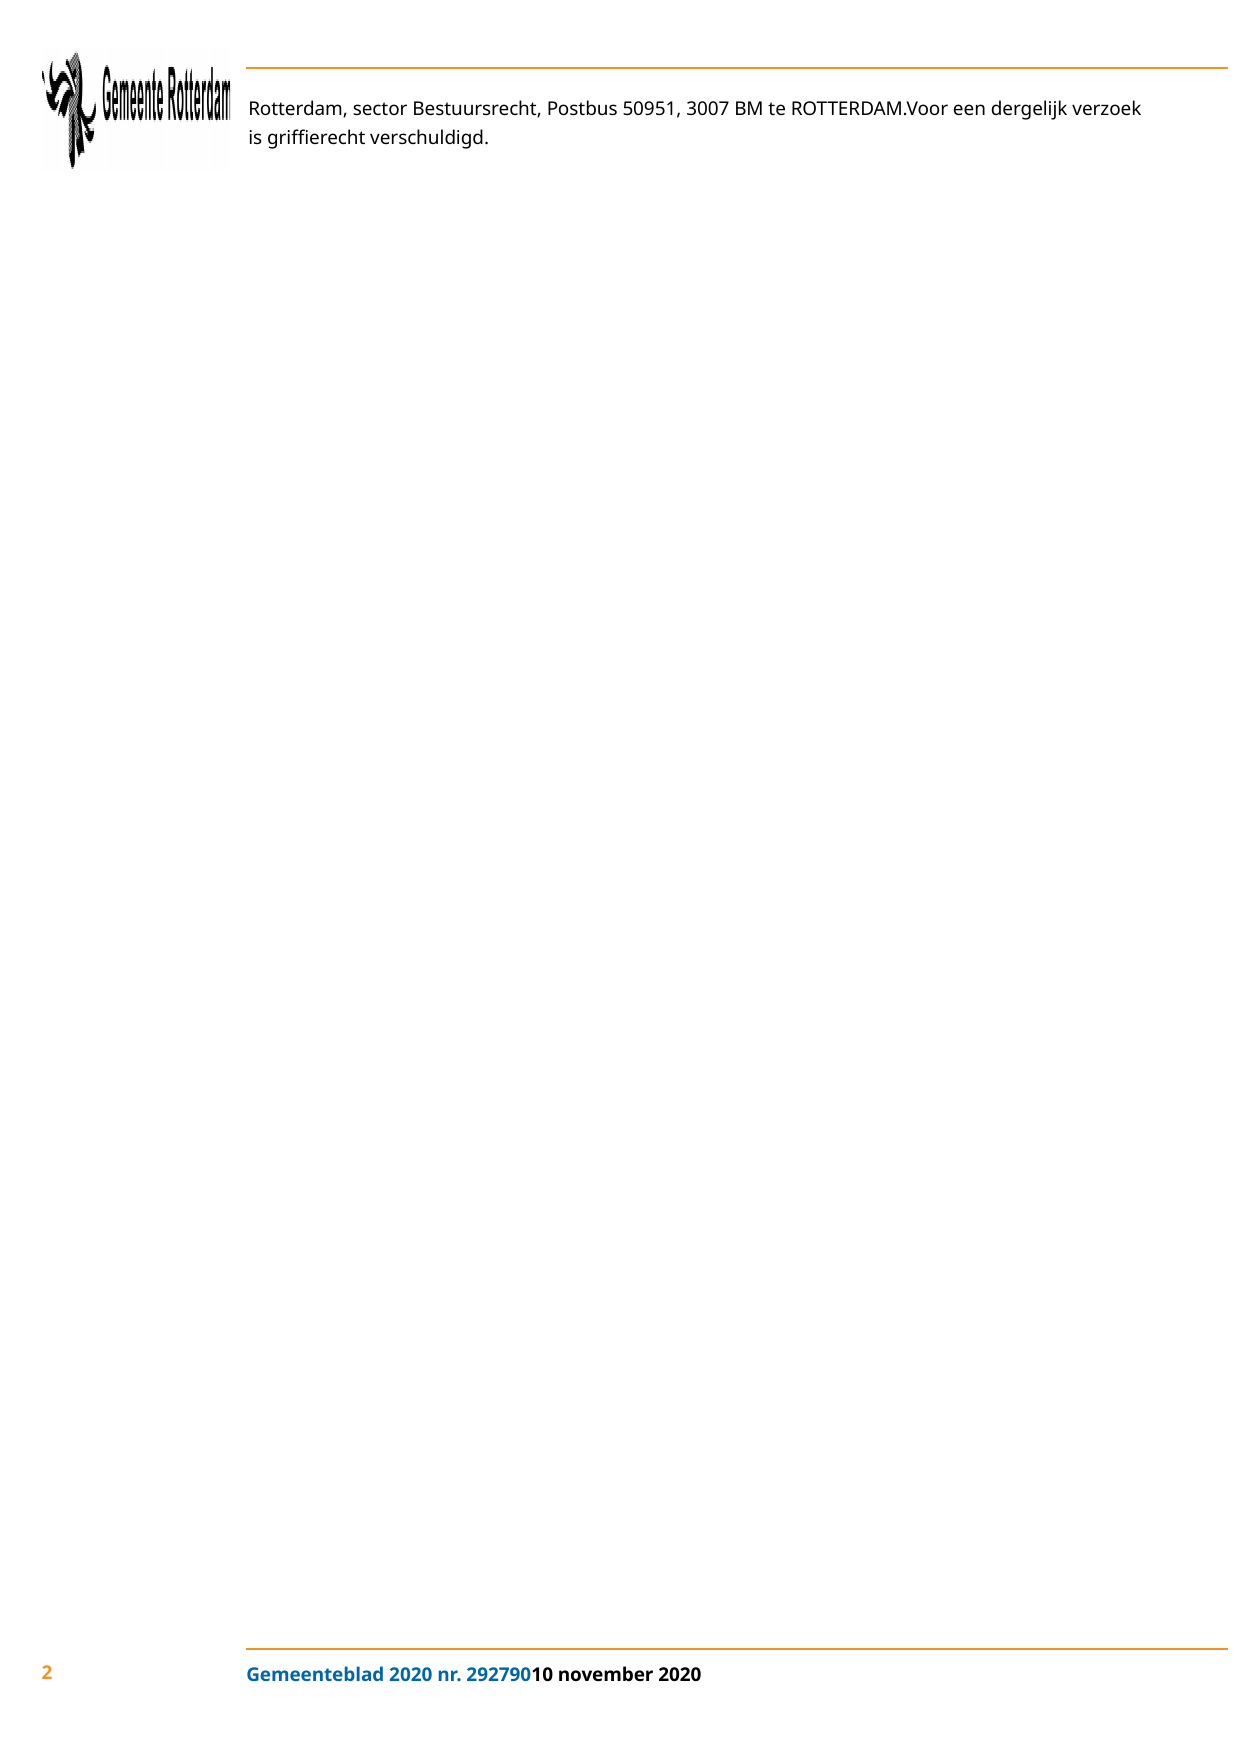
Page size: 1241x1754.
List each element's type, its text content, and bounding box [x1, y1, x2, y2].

text Rotterdam, sector Bestuursrecht, Postbus 50951, 3007 BM te ROTTERDAM.Voor een dergelijk verzoek is griffierecht verschuldigd. [248, 95, 1152, 150]
picture [41, 47, 231, 172]
